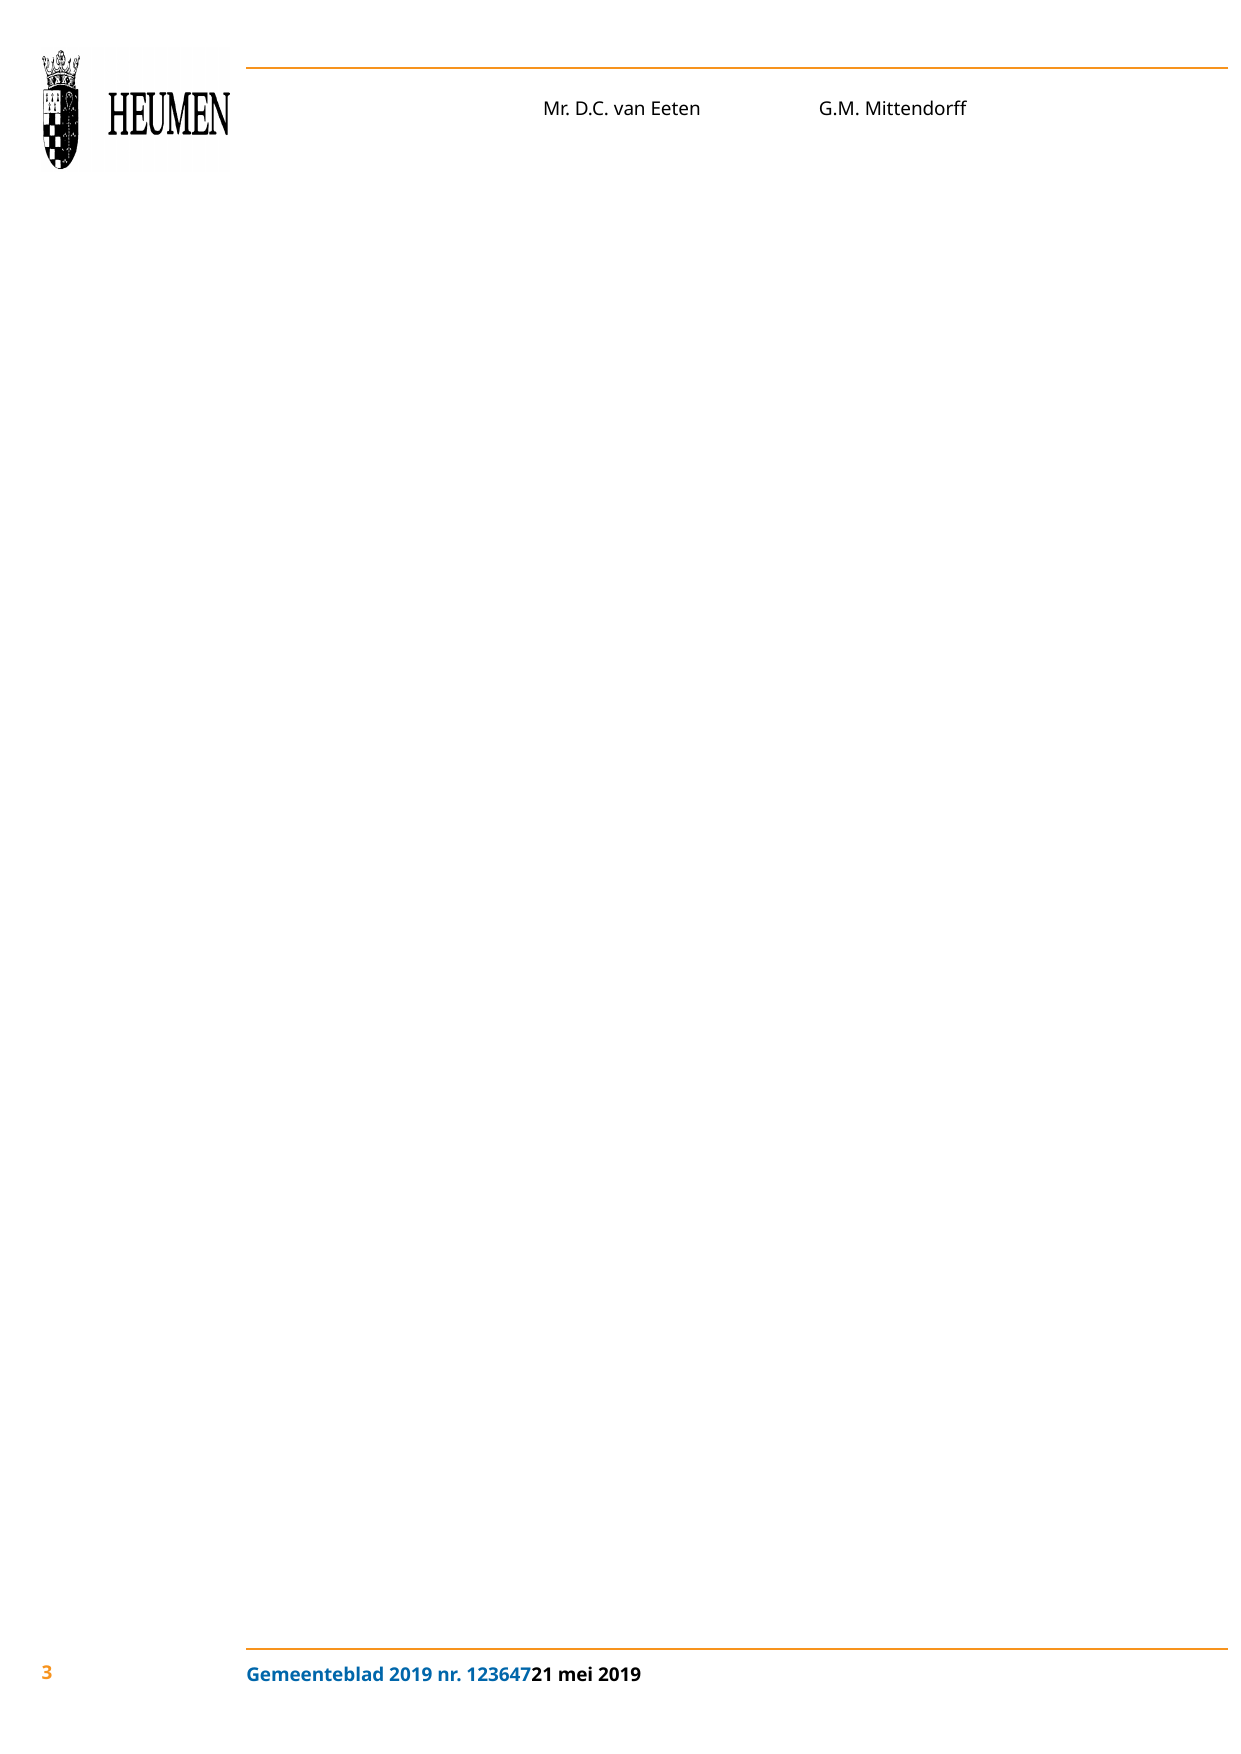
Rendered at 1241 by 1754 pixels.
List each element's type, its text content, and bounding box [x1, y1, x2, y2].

table_cell [248, 95, 543, 150]
table_cell Mr. D.C. van Eeten [543, 95, 819, 150]
table_cell G.M. Mittendorff [819, 95, 1152, 150]
picture [41, 47, 231, 172]
